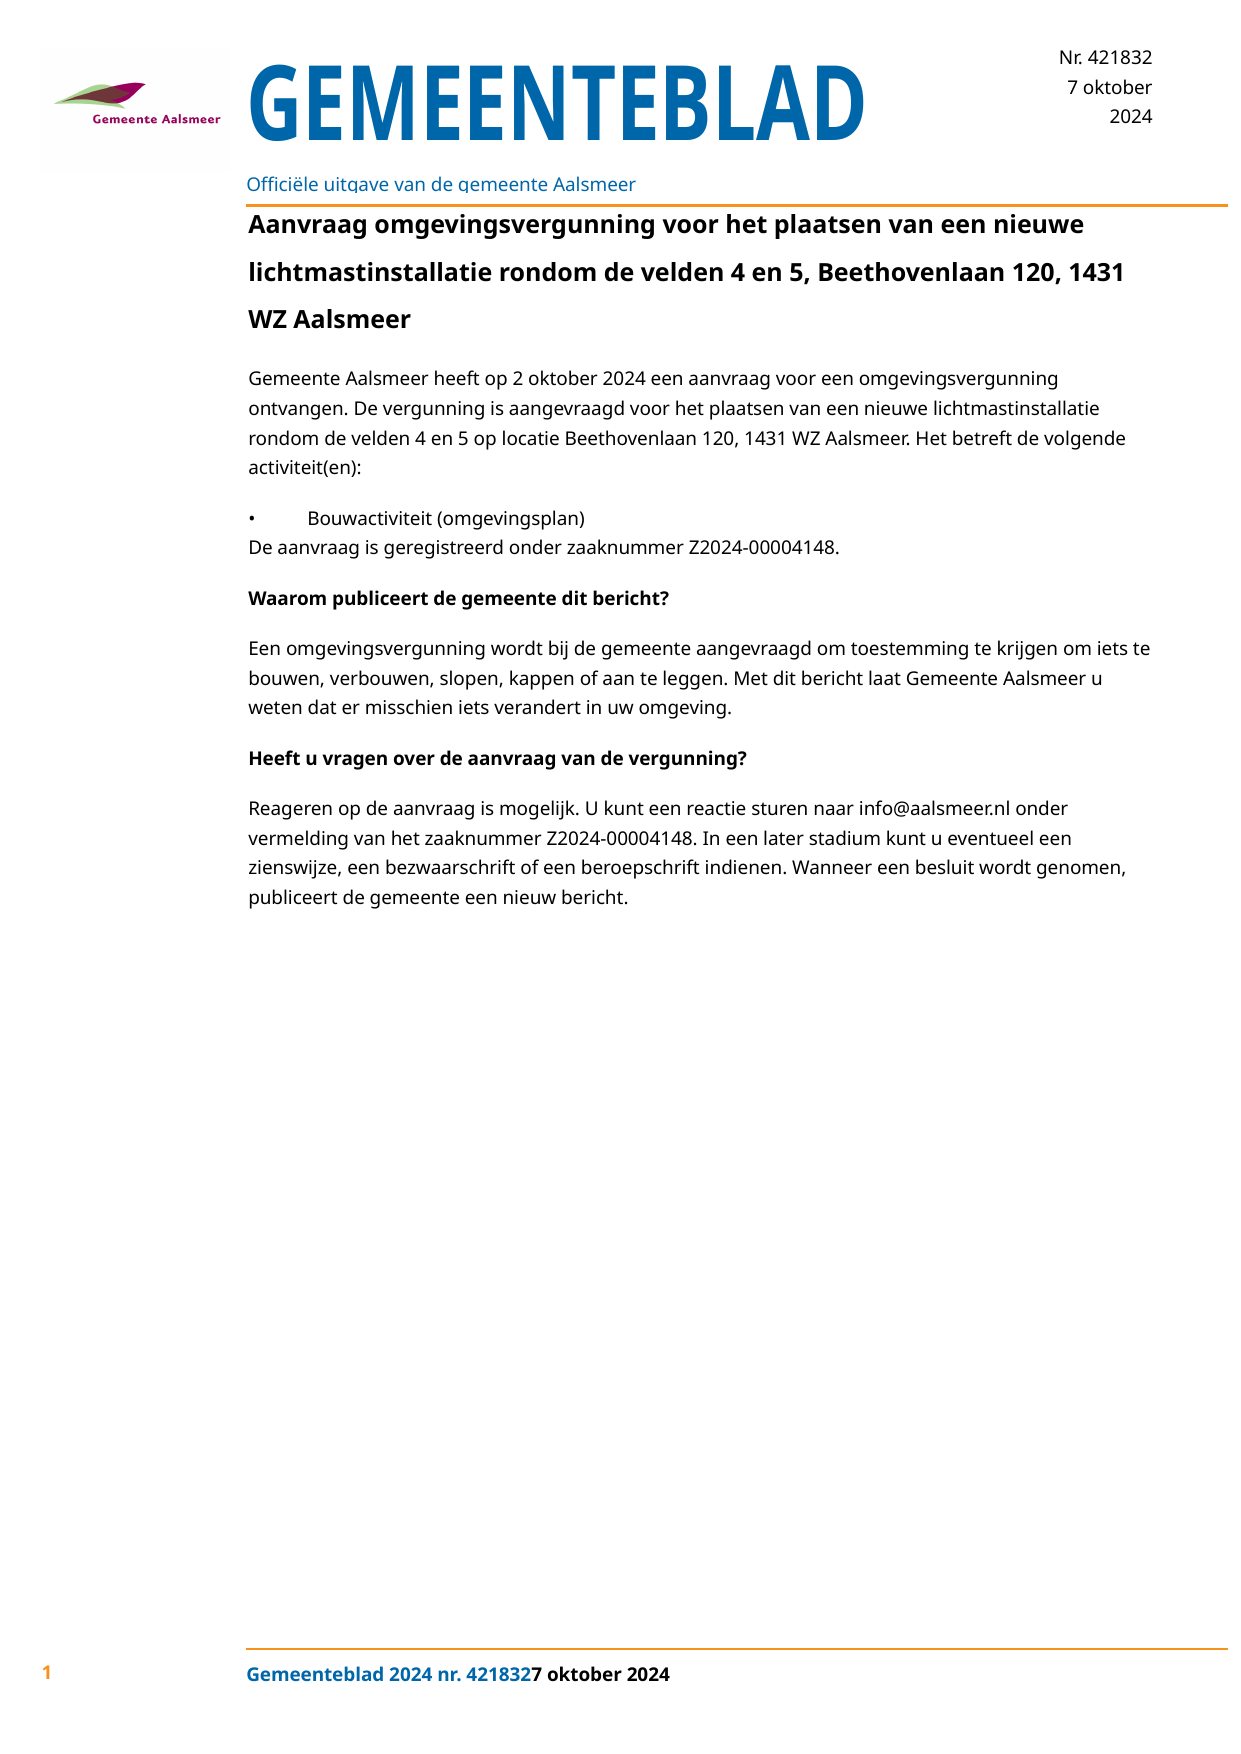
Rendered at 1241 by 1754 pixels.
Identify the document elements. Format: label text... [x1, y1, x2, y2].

text Reageren op de aanvraag is mogelijk. U kunt een reactie sturen naar info@aalsmeer.nl onder vermelding van het zaaknummer Z2024-00004148. In een later stadium kunt u eventueel een zienswijze, een bezwaarschrift of een beroepschrift indienen. Wanneer een besluit wordt genomen, publiceert de gemeente een nieuw bericht. [248, 795, 1152, 909]
text De aanvraag is geregistreerd onder zaaknummer Z2024-00004148. [248, 534, 1152, 560]
list Bouwactiviteit (omgevingsplan) [248, 505, 1152, 530]
text Gemeente Aalsmeer heeft op 2 oktober 2024 een aanvraag voor een omgevingsvergunning ontvangen. De vergunning is aangevraagd voor het plaatsen van een nieuwe lichtmastinstallatie rondom de velden 4 en 5 op locatie Beethovenlaan 120, 1431 WZ Aalsmeer. Het betreft de volgende activiteit(en): [248, 366, 1152, 480]
text Heeft u vragen over de aanvraag van de vergunning? [248, 745, 1152, 770]
text Een omgevingsvergunning wordt bij de gemeente aangevraagd om toestemming te krijgen om iets te bouwen, verbouwen, slopen, kappen of aan te leggen. Met dit bericht laat Gemeente Aalsmeer u weten dat er misschien iets verandert in uw omgeving. [248, 635, 1152, 720]
text Aanvraag omgevingsvergunning voor het plaatsen van een nieuwe lichtmastinstallatie rondom de velden 4 en 5, Beethovenlaan 120, 1431 WZ Aalsmeer [248, 207, 1152, 336]
text Waarom publiceert de gemeente dit bericht? [248, 585, 1152, 610]
picture [41, 47, 231, 172]
